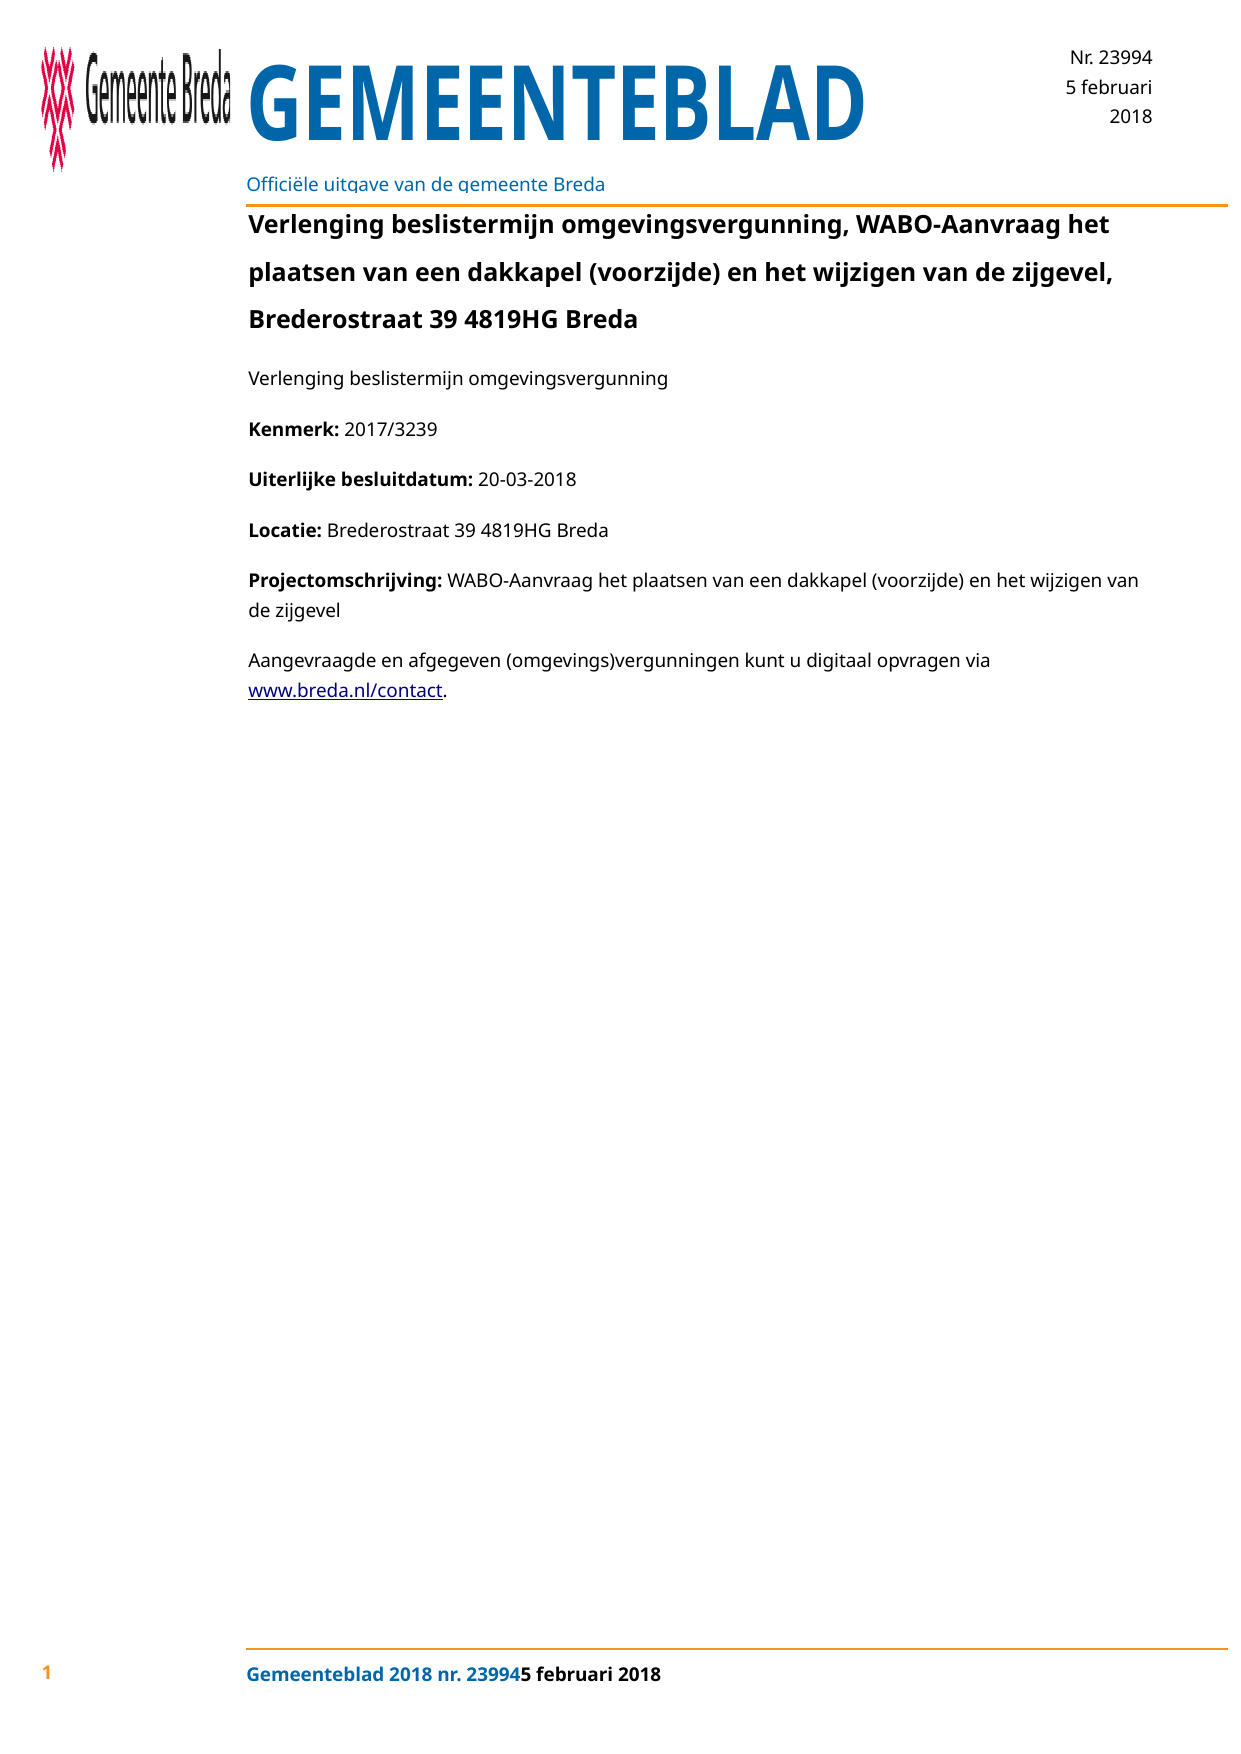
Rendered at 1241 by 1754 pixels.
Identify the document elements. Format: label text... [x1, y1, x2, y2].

picture [41, 47, 231, 172]
text Projectomschrijving: WABO-Aanvraag het plaatsen van een dakkapel (voorzijde) en het wijzigen van de zijgevel [248, 567, 1152, 622]
text Locatie: Brederostraat 39 4819HG Breda [248, 517, 1152, 542]
text Verlenging beslistermijn omgevingsvergunning, WABO-Aanvraag het plaatsen van een dakkapel (voorzijde) en het wijzigen van de zijgevel, Brederostraat 39 4819HG Breda [248, 207, 1152, 336]
text Aangevraagde en afgegeven (omgevings)vergunningen kunt u digitaal opvragen via www.breda.nl/contact. [248, 647, 1152, 702]
text Verlenging beslistermijn omgevingsvergunning [248, 366, 1152, 391]
text Uiterlijke besluitdatum: 20-03-2018 [248, 466, 1152, 492]
text Kenmerk: 2017/3239 [248, 416, 1152, 442]
